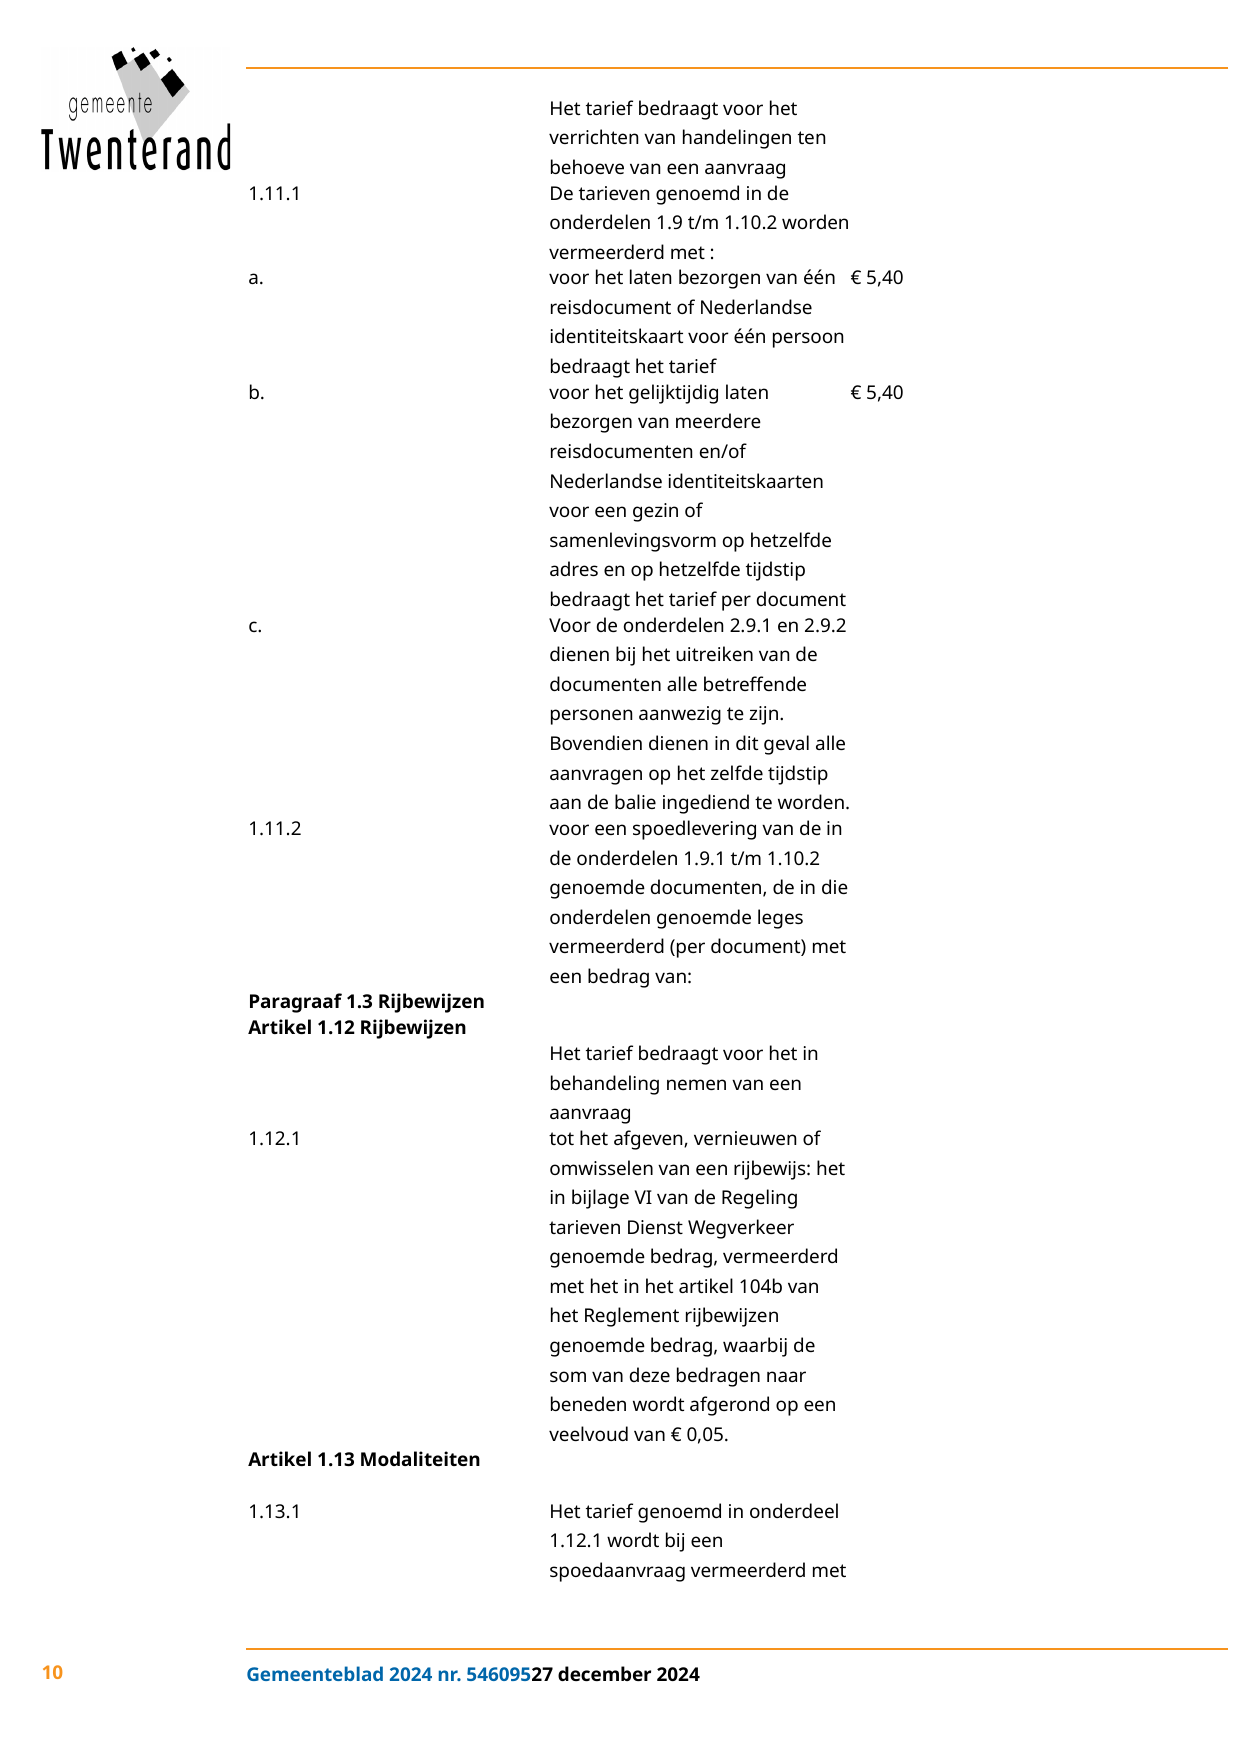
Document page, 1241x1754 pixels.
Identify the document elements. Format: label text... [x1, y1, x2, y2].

table_cell 1.11.1 [248, 180, 549, 264]
table_cell [850, 180, 1152, 264]
table_cell Voor de onderdelen 2.9.1 en 2.9.2 dienen bij het uitreiken van de documenten alle betreffende personen aanwezig te zijn. Bovendien dienen in dit geval alle aanvragen op het zelfde tijdstip aan de balie ingediend te worden. [549, 612, 850, 815]
table_cell Het tarief genoemd in onderdeel 1.12.1 wordt bij een spoedaanvraag vermeerderd met [549, 1498, 850, 1583]
table_cell tot het afgeven, vernieuwen of omwisselen van een rijbewijs: het in bijlage VI van de Regeling tarieven Dienst Wegverkeer genoemde bedrag, vermeerderd met het in het artikel 104b van het Reglement rijbewijzen genoemde bedrag, waarbij de som van deze bedragen naar beneden wordt afgerond op een veelvoud van € 0,05. [549, 1125, 850, 1447]
table_cell € 5,40 [850, 265, 1152, 379]
table_cell [850, 95, 1152, 180]
table_cell [248, 1040, 549, 1125]
table_cell [850, 1473, 1152, 1498]
table_cell [549, 1473, 850, 1498]
table_cell [248, 95, 549, 180]
table_cell De tarieven genoemd in de onderdelen 1.9 t/m 1.10.2 worden vermeerderd met : [549, 180, 850, 264]
table_cell 1.11.2 [248, 815, 549, 989]
table_cell [248, 1473, 549, 1498]
table_cell b. [248, 379, 549, 612]
table_cell [850, 815, 1152, 989]
table_cell voor het laten bezorgen van één reisdocument of Nederlandse identiteitskaart voor één persoon bedraagt het tarief [549, 265, 850, 379]
table_cell a. [248, 265, 549, 379]
table_cell c. [248, 612, 549, 815]
table_cell Het tarief bedraagt voor het verrichten van handelingen ten behoeve van een aanvraag [549, 95, 850, 180]
table_cell [850, 1125, 1152, 1447]
picture [41, 47, 231, 172]
table_cell Paragraaf 1.3 Rijbewijzen [248, 989, 1152, 1014]
table_cell [850, 1040, 1152, 1125]
table_cell 1.12.1 [248, 1125, 549, 1447]
table_cell € 5,40 [850, 379, 1152, 612]
table_cell Het tarief bedraagt voor het in behandeling nemen van een aanvraag [549, 1040, 850, 1125]
table_cell [850, 612, 1152, 815]
table_cell voor een spoedlevering van de in de onderdelen 1.9.1 t/m 1.10.2 genoemde documenten, de in die onderdelen genoemde leges vermeerderd (per document) met een bedrag van: [549, 815, 850, 989]
table_cell Artikel 1.12 Rijbewijzen [248, 1015, 1152, 1040]
table_cell voor het gelijktijdig laten bezorgen van meerdere reisdocumenten en/of Nederlandse identiteitskaarten voor een gezin of samenlevingsvorm op hetzelfde adres en op hetzelfde tijdstip bedraagt het tarief per document [549, 379, 850, 612]
table_cell 1.13.1 [248, 1498, 549, 1583]
table_cell Artikel 1.13 Modaliteiten [248, 1447, 1152, 1472]
table_cell [850, 1498, 1152, 1583]
